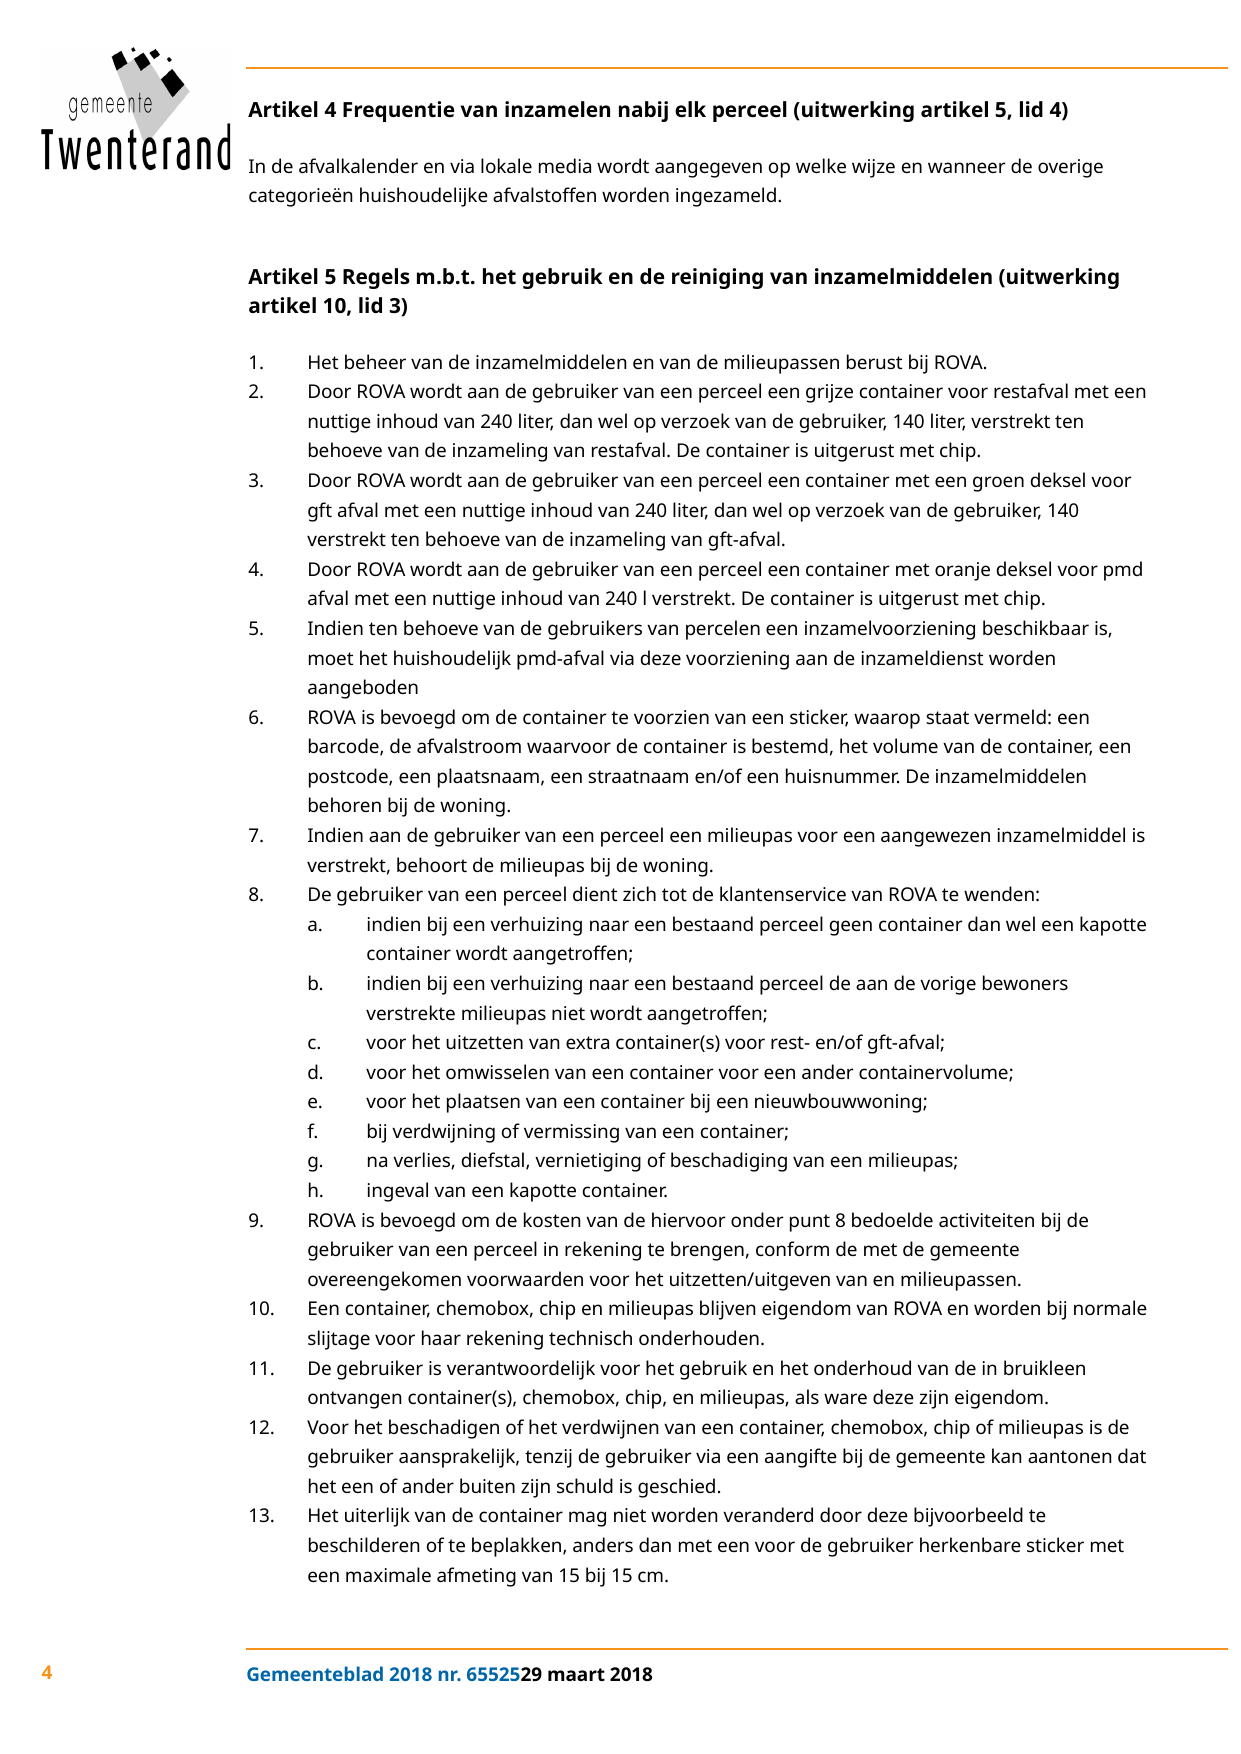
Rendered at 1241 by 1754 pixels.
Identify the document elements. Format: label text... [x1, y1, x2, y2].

list ROVA is bevoegd om de kosten van de hiervoor onder punt 8 bedoelde activiteiten bij de gebruiker van een perceel in rekening te brengen, conform de met de gemeente overeengekomen voorwaarden voor het uitzetten/uitgeven van en milieupassen. [248, 1207, 1152, 1292]
list indien bij een verhuizing naar een bestaand perceel de aan de vorige bewoners verstrekte milieupas niet wordt aangetroffen; [307, 970, 1152, 1025]
list voor het omwisselen van een container voor een ander containervolume; [307, 1059, 1152, 1084]
list Door ROVA wordt aan de gebruiker van een perceel een container met oranje deksel voor pmd afval met een nuttige inhoud van 240 l verstrekt. De container is uitgerust met chip. [248, 556, 1152, 611]
list na verlies, diefstal, vernietiging of beschadiging van een milieupas; [307, 1148, 1152, 1173]
list Door ROVA wordt aan de gebruiker van een perceel een grijze container voor restafval met een nuttige inhoud van 240 liter, dan wel op verzoek van de gebruiker, 140 liter, verstrekt ten behoeve van de inzameling van restafval. De container is uitgerust met chip. [248, 378, 1152, 463]
picture [41, 47, 231, 172]
list ingeval van een kapotte container. [307, 1177, 1152, 1203]
text Artikel 5 Regels m.b.t. het gebruik en de reiniging van inzamelmiddelen (uitwerking artikel 10, lid 3) [248, 262, 1152, 319]
list De gebruiker van een perceel dient zich tot de klantenservice van ROVA te wenden: [248, 881, 1152, 907]
list Het uiterlijk van de container mag niet worden veranderd door deze bijvoorbeeld te beschilderen of te beplakken, anders dan met een voor de gebruiker herkenbare sticker met een maximale afmeting van 15 bij 15 cm. [248, 1503, 1152, 1587]
list Indien ten behoeve van de gebruikers van percelen een inzamelvoorziening beschikbaar is, moet het huishoudelijk pmd-afval via deze voorziening aan de inzameldienst worden aangeboden [248, 615, 1152, 700]
list bij verdwijning of vermissing van een container; [307, 1118, 1152, 1144]
list indien bij een verhuizing naar een bestaand perceel geen container dan wel een kapotte container wordt aangetroffen; [307, 911, 1152, 966]
list Door ROVA wordt aan de gebruiker van een perceel een container met een groen deksel voor gft afval met een nuttige inhoud van 240 liter, dan wel op verzoek van de gebruiker, 140 verstrekt ten behoeve van de inzameling van gft-afval. [248, 467, 1152, 552]
list Voor het beschadigen of het verdwijnen van een container, chemobox, chip of milieupas is de gebruiker aansprakelijk, tenzij de gebruiker via een aangifte bij de gemeente kan aantonen dat het een of ander buiten zijn schuld is geschied. [248, 1414, 1152, 1499]
list voor het plaatsen van een container bij een nieuwbouwwoning; [307, 1088, 1152, 1114]
list ROVA is bevoegd om de container te voorzien van een sticker, waarop staat vermeld: een barcode, de afvalstroom waarvoor de container is bestemd, het volume van de container, een postcode, een plaatsnaam, een straatnaam en/of een huisnummer. De inzamelmiddelen behoren bij de woning. [248, 704, 1152, 818]
text In de afvalkalender en via lokale media wordt aangegeven op welke wijze en wanneer de overige categorieën huishoudelijke afvalstoffen worden ingezameld. [248, 153, 1152, 208]
text Artikel 4 Frequentie van inzamelen nabij elk perceel (uitwerking artikel 5, lid 4) [248, 95, 1152, 123]
list voor het uitzetten van extra container(s) voor rest- en/of gft-afval; [307, 1029, 1152, 1055]
list Een container, chemobox, chip en milieupas blijven eigendom van ROVA en worden bij normale slijtage voor haar rekening technisch onderhouden. [248, 1296, 1152, 1351]
list Het beheer van de inzamelmiddelen en van de milieupassen berust bij ROVA. [248, 349, 1152, 374]
list Indien aan de gebruiker van een perceel een milieupas voor een aangewezen inzamelmiddel is verstrekt, behoort de milieupas bij de woning. [248, 822, 1152, 877]
list De gebruiker is verantwoordelijk voor het gebruik en het onderhoud van de in bruikleen ontvangen container(s), chemobox, chip, en milieupas, als ware deze zijn eigendom. [248, 1355, 1152, 1410]
